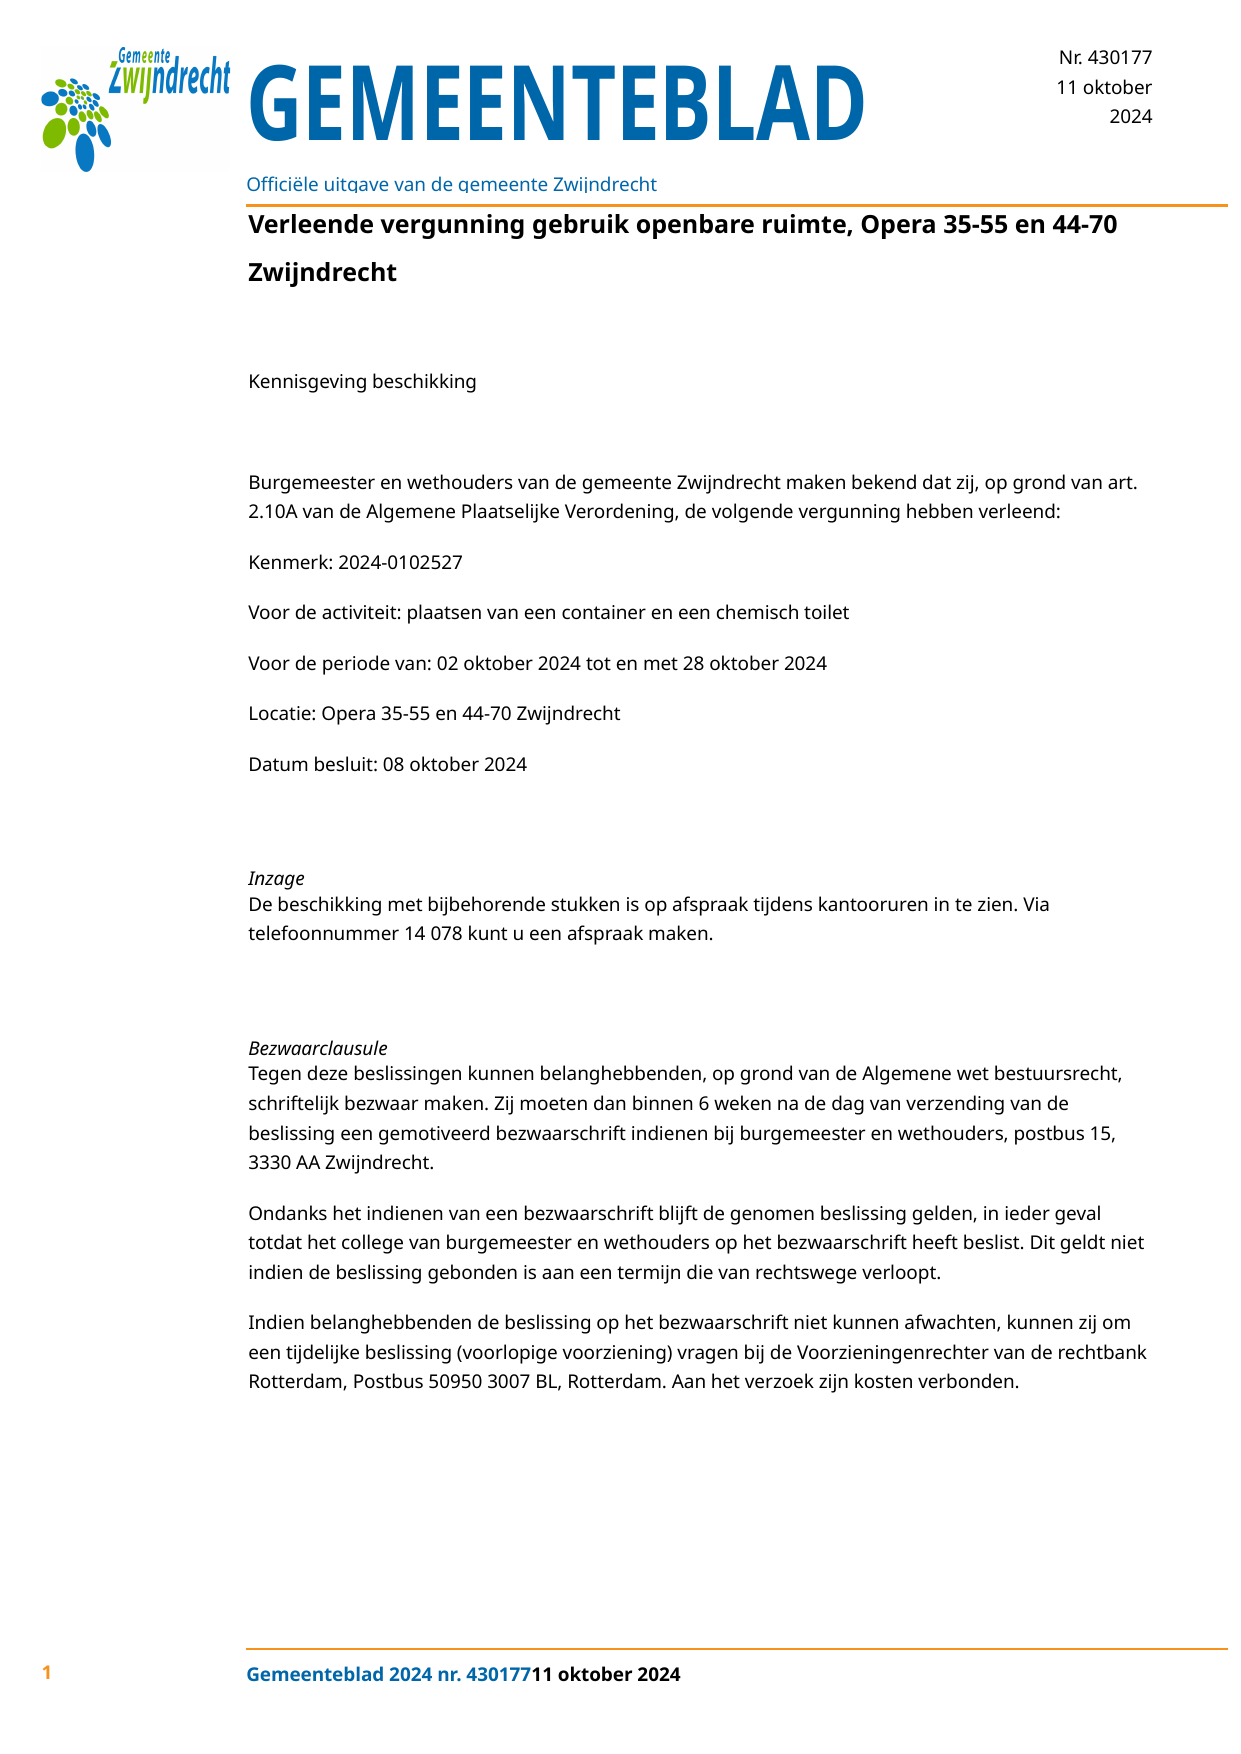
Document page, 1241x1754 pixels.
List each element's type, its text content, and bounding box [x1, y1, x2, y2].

text Kenmerk: 2024-0102527 [248, 549, 1152, 575]
text Kennisgeving beschikking [248, 368, 1152, 394]
text De beschikking met bijbehorende stukken is op afspraak tijdens kantooruren in te zien. Via telefoonnummer 14 078 kunt u een afspraak maken. [248, 891, 1152, 946]
text Tegen deze beslissingen kunnen belanghebbenden, op grond van de Algemene wet bestuursrecht, schriftelijk bezwaar maken. Zij moeten dan binnen 6 weken na de dag van verzending van de beslissing een gemotiveerd bezwaarschrift indienen bij burgemeester en wethouders, postbus 15, 3330 AA Zwijndrecht. [248, 1061, 1152, 1175]
text Voor de activiteit: plaatsen van een container en een chemisch toilet [248, 599, 1152, 625]
text Datum besluit: 08 oktober 2024 [248, 751, 1152, 777]
picture [41, 47, 231, 172]
text Indien belanghebbenden de beslissing op het bezwaarschrift niet kunnen afwachten, kunnen zij om een tijdelijke beslissing (voorlopige voorziening) vragen bij de Voorzieningenrechter van de rechtbank Rotterdam, Postbus 50950 3007 BL, Rotterdam. Aan het verzoek zijn kosten verbonden. [248, 1309, 1152, 1394]
text Voor de periode van: 02 oktober 2024 tot en met 28 oktober 2024 [248, 650, 1152, 676]
text Inzage [248, 865, 1152, 891]
text Bezwaarclausule [248, 1035, 1152, 1061]
text Ondanks het indienen van een bezwaarschrift blijft de genomen beslissing gelden, in ieder geval totdat het college van burgemeester en wethouders op het bezwaarschrift heeft beslist. Dit geldt niet indien de beslissing gebonden is aan een termijn die van rechtswege verloopt. [248, 1200, 1152, 1285]
text Burgemeester en wethouders van de gemeente Zwijndrecht maken bekend dat zij, op grond van art. 2.10A van de Algemene Plaatselijke Verordening, de volgende vergunning hebben verleend: [248, 469, 1152, 524]
text Verleende vergunning gebruik openbare ruimte, Opera 35-55 en 44-70 Zwijndrecht [248, 207, 1152, 288]
text Locatie: Opera 35-55 en 44-70 Zwijndrecht [248, 700, 1152, 726]
